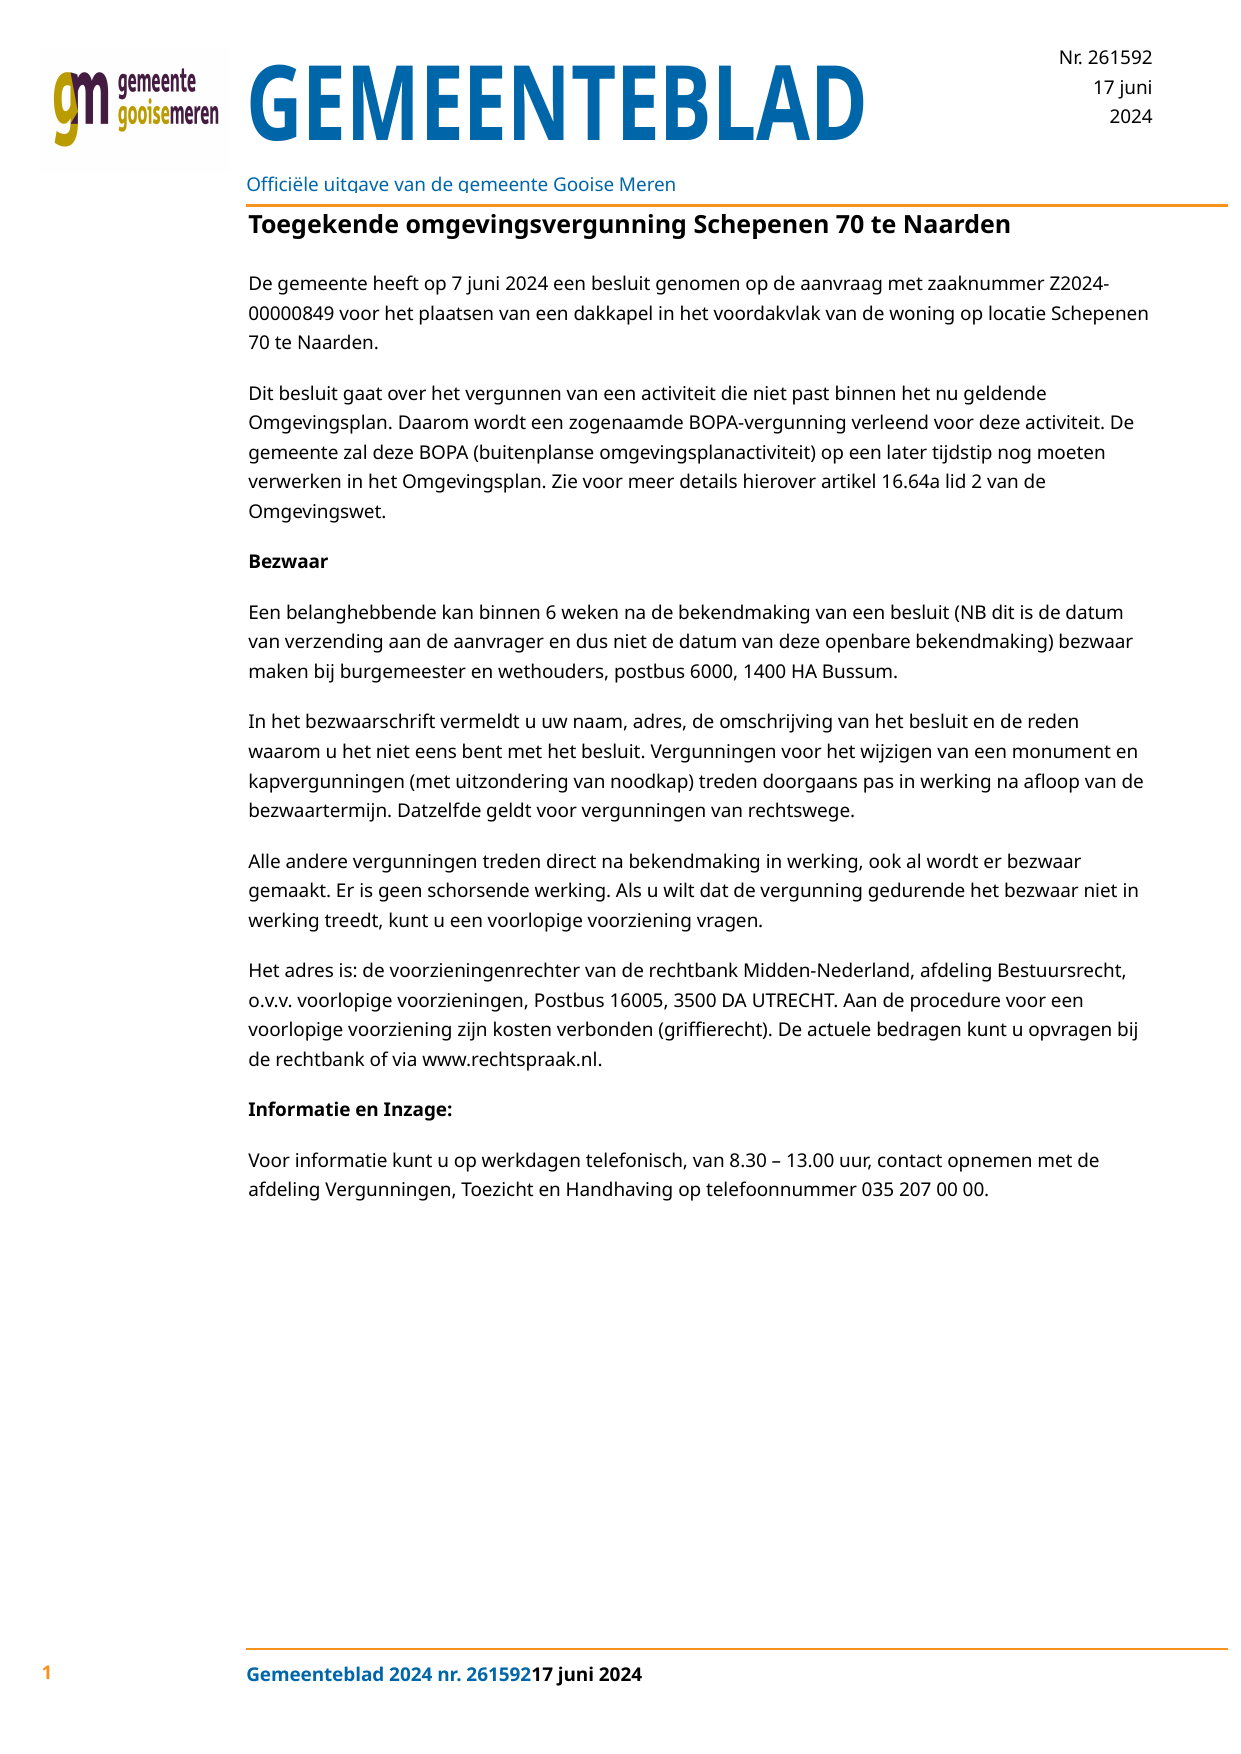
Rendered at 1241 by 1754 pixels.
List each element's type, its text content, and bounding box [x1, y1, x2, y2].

text De gemeente heeft op 7 juni 2024 een besluit genomen op de aanvraag met zaaknummer Z2024-00000849 voor het plaatsen van een dakkapel in het voordakvlak van de woning op locatie Schepenen 70 te Naarden. [248, 270, 1152, 355]
text Een belanghebbende kan binnen 6 weken na de bekendmaking van een besluit (NB dit is de datum van verzending aan de aanvrager en dus niet de datum van deze openbare bekendmaking) bezwaar maken bij burgemeester en wethouders, postbus 6000, 1400 HA Bussum. [248, 599, 1152, 684]
text Informatie en Inzage: [248, 1097, 1152, 1122]
text Alle andere vergunningen treden direct na bekendmaking in werking, ook al wordt er bezwaar gemaakt. Er is geen schorsende werking. Als u wilt dat de vergunning gedurende het bezwaar niet in werking treedt, kunt u een voorlopige voorziening vragen. [248, 848, 1152, 933]
text Dit besluit gaat over het vergunnen van een activiteit die niet past binnen het nu geldende Omgevingsplan. Daarom wordt een zogenaamde BOPA-vergunning verleend voor deze activiteit. De gemeente zal deze BOPA (buitenplanse omgevingsplanactiviteit) op een later tijdstip nog moeten verwerken in het Omgevingsplan. Zie voor meer details hierover artikel 16.64a lid 2 van de Omgevingswet. [248, 380, 1152, 524]
picture [41, 47, 231, 172]
text Bezwaar [248, 549, 1152, 574]
text Toegekende omgevingsvergunning Schepenen 70 te Naarden [248, 207, 1152, 241]
text Het adres is: de voorzieningenrechter van de rechtbank Midden-Nederland, afdeling Bestuursrecht, o.v.v. voorlopige voorzieningen, Postbus 16005, 3500 DA UTRECHT. Aan de procedure voor een voorlopige voorziening zijn kosten verbonden (griffierecht). De actuele bedragen kunt u opvragen bij de rechtbank of via www.rechtspraak.nl. [248, 957, 1152, 1072]
text Voor informatie kunt u op werkdagen telefonisch, van 8.30 – 13.00 uur, contact opnemen met de afdeling Vergunningen, Toezicht en Handhaving op telefoonnummer 035 207 00 00. [248, 1147, 1152, 1202]
text In het bezwaarschrift vermeldt u uw naam, adres, de omschrijving van het besluit en de reden waarom u het niet eens bent met het besluit. Vergunningen voor het wijzigen van een monument en kapvergunningen (met uitzondering van noodkap) treden doorgaans pas in werking na afloop van de bezwaartermijn. Datzelfde geldt voor vergunningen van rechtswege. [248, 709, 1152, 823]
